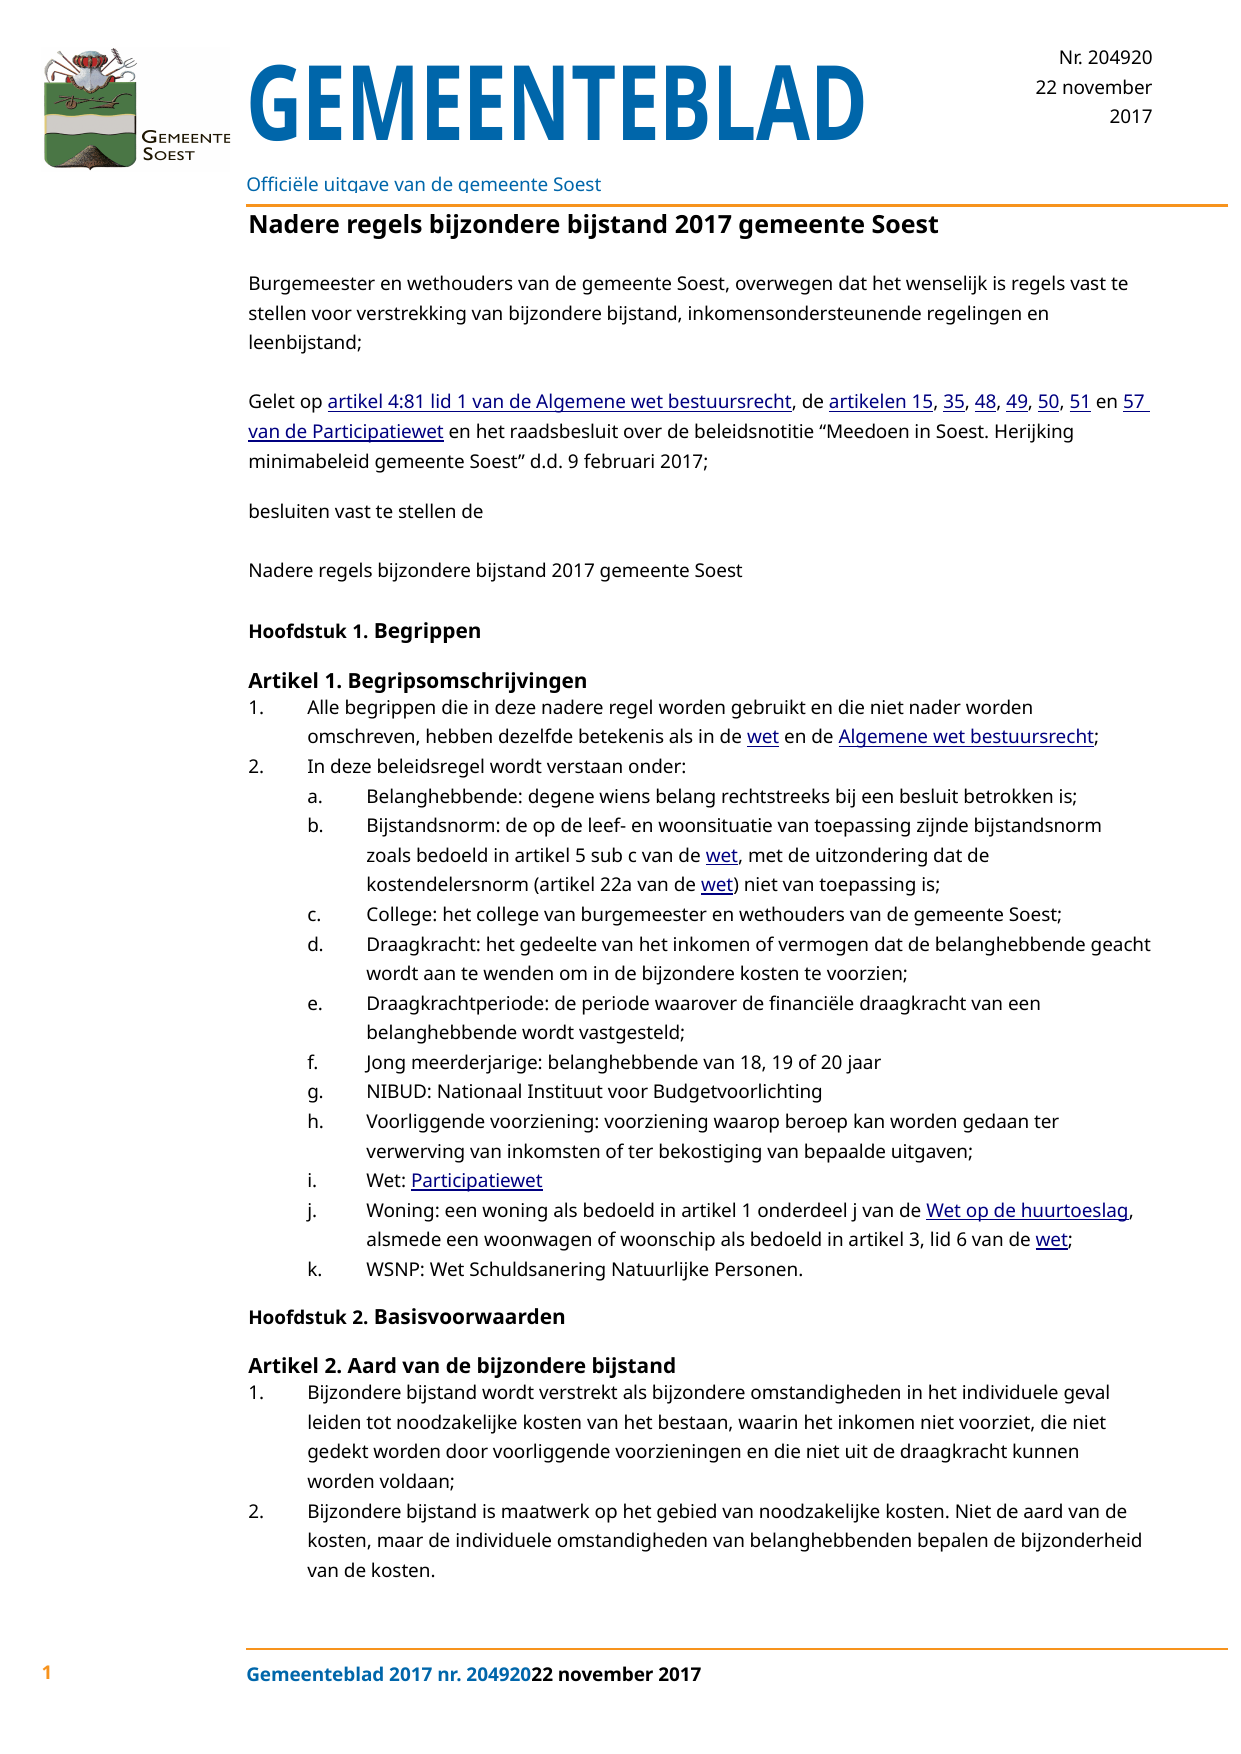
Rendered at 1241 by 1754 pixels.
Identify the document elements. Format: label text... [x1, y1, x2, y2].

text Burgemeester en wethouders van de gemeente Soest, overwegen dat het wenselijk is regels vast te stellen voor verstrekking van bijzondere bijstand, inkomensondersteunende regelingen en leenbijstand; [248, 270, 1152, 355]
list College: het college van burgemeester en wethouders van de gemeente Soest; [307, 901, 1152, 927]
list Voorliggende voorziening: voorziening waarop beroep kan worden gedaan ter verwerving van inkomsten of ter bekostiging van bepaalde uitgaven; [307, 1108, 1152, 1164]
list Draagkracht: het gedeelte van het inkomen of vermogen dat de belanghebbende geacht wordt aan te wenden om in de bijzondere kosten te voorzien; [307, 931, 1152, 986]
text besluiten vast te stellen de [248, 498, 1152, 524]
list Woning: een woning als bedoeld in artikel 1 onderdeel j van de Wet op de huurtoeslag, alsmede een woonwagen of woonschip als bedoeld in artikel 3, lid 6 van de wet; [307, 1197, 1152, 1252]
list Alle begrippen die in deze nadere regel worden gebruikt en die niet nader worden omschreven, hebben dezelfde betekenis als in de wet en de Algemene wet bestuursrecht; [248, 694, 1152, 749]
text Artikel 2. Aard van de bijzondere bijstand [248, 1351, 1152, 1379]
list Jong meerderjarige: belanghebbende van 18, 19 of 20 jaar [307, 1049, 1152, 1075]
text Gelet op artikel 4:81 lid 1 van de Algemene wet bestuursrecht, de artikelen 15, 35, 48, 49, 50, 51 en 57 van de Participatiewet en het raadsbesluit over de beleidsnotitie “Meedoen in Soest. Herijking minimabeleid gemeente Soest” d.d. 9 februari 2017; [248, 389, 1152, 473]
list Draagkrachtperiode: de periode waarover de financiële draagkracht van een belanghebbende wordt vastgesteld; [307, 990, 1152, 1045]
list NIBUD: Nationaal Instituut voor Budgetvoorlichting [307, 1079, 1152, 1104]
list WSNP: Wet Schuldsanering Natuurlijke Personen. [307, 1256, 1152, 1282]
text Artikel 1. Begripsomschrijvingen [248, 666, 1152, 694]
picture [41, 47, 231, 172]
list Bijzondere bijstand wordt verstrekt als bijzondere omstandigheden in het individuele geval leiden tot noodzakelijke kosten van het bestaan, waarin het inkomen niet voorziet, die niet gedekt worden door voorliggende voorzieningen en die niet uit de draagkracht kunnen worden voldaan; [248, 1379, 1152, 1494]
list In deze beleidsregel wordt verstaan onder: [248, 753, 1152, 779]
text Hoofdstuk 1. Begrippen [248, 616, 1152, 645]
list Bijzondere bijstand is maatwerk op het gebied van noodzakelijke kosten. Niet de aard van de kosten, maar de individuele omstandigheden van belanghebbenden bepalen de bijzonderheid van de kosten. [248, 1498, 1152, 1583]
list Bijstandsnorm: de op de leef- en woonsituatie van toepassing zijnde bijstandsnorm zoals bedoeld in artikel 5 sub c van de wet, met de uitzondering dat de kostendelersnorm (artikel 22a van de wet) niet van toepassing is; [307, 812, 1152, 897]
list Belanghebbende: degene wiens belang rechtstreeks bij een besluit betrokken is; [307, 783, 1152, 809]
text Hoofdstuk 2. Basisvoorwaarden [248, 1302, 1152, 1330]
list Wet: Participatiewet [307, 1167, 1152, 1193]
text Nadere regels bijzondere bijstand 2017 gemeente Soest [248, 557, 1152, 583]
text Nadere regels bijzondere bijstand 2017 gemeente Soest [248, 207, 1152, 241]
